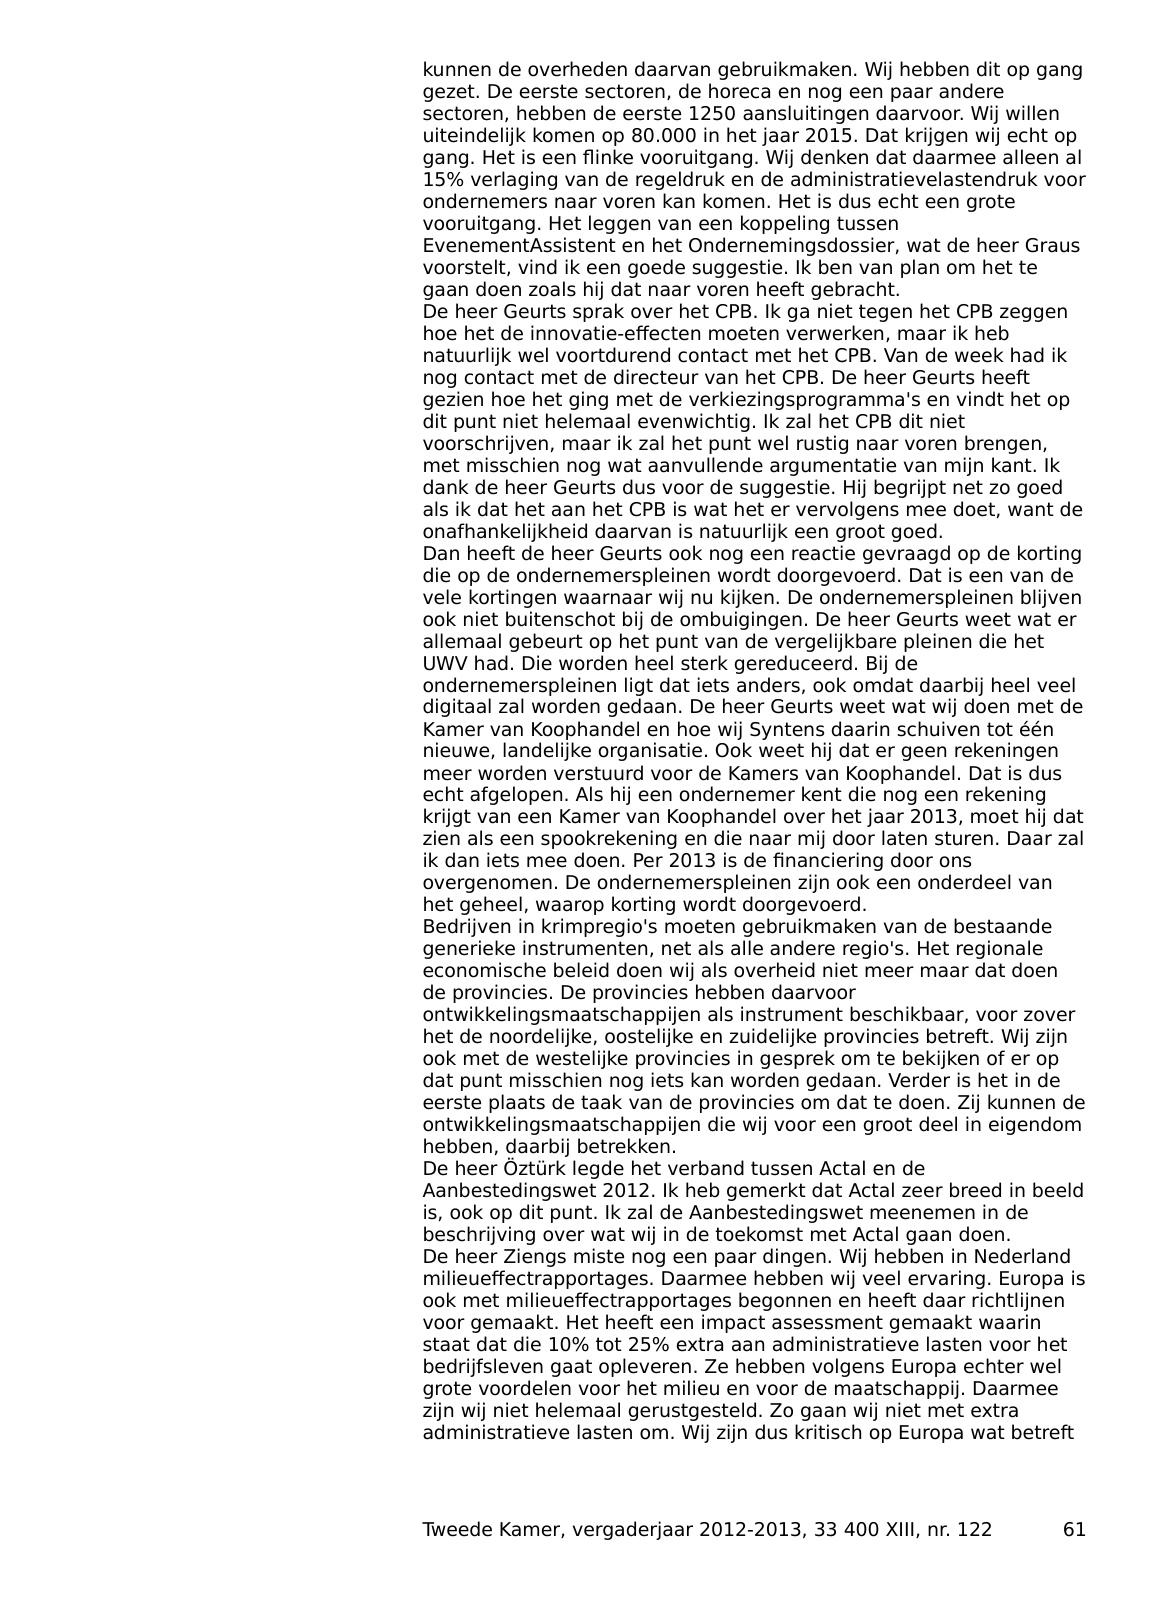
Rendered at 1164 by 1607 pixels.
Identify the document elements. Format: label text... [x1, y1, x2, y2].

text De heer Geurts sprak over het CPB. Ik ga niet tegen het CPB zeggen hoe het de innovatie-effecten moeten verwerken, maar ik heb natuurlijk wel voortdurend contact met het CPB. Van de week had ik nog contact met de directeur van het CPB. De heer Geurts heeft gezien hoe het ging met de verkiezingsprogramma's en vindt het op dit punt niet helemaal evenwichtig. Ik zal het CPB dit niet voorschrijven, maar ik zal het punt wel rustig naar voren brengen, met misschien nog wat aanvullende argumentatie van mijn kant. Ik dank de heer Geurts dus voor de suggestie. Hij begrijpt net zo goed als ik dat het aan het CPB is wat het er vervolgens mee doet, want de onafhankelijkheid daarvan is natuurlijk een groot goed. [422, 301, 1087, 543]
text Dan heeft de heer Geurts ook nog een reactie gevraagd op de korting die op de ondernemerspleinen wordt doorgevoerd. Dat is een van de vele kortingen waarnaar wij nu kijken. De ondernemerspleinen blijven ook niet buitenschot bij de ombuigingen. De heer Geurts weet wat er allemaal gebeurt op het punt van de vergelijkbare pleinen die het UWV had. Die worden heel sterk gereduceerd. Bij de ondernemerspleinen ligt dat iets anders, ook omdat daarbij heel veel digitaal zal worden gedaan. De heer Geurts weet wat wij doen met de Kamer van Koophandel en hoe wij Syntens daarin schuiven tot één nieuwe, landelijke organisatie. Ook weet hij dat er geen rekeningen meer worden verstuurd voor de Kamers van Koophandel. Dat is dus echt afgelopen. Als hij een ondernemer kent die nog een rekening krijgt van een Kamer van Koophandel over het jaar 2013, moet hij dat zien als een spookrekening en die naar mij door laten sturen. Daar zal ik dan iets mee doen. Per 2013 is de financiering door ons overgenomen. De ondernemerspleinen zijn ook een onderdeel van het geheel, waarop korting wordt doorgevoerd. [422, 543, 1087, 916]
text De heer Öztürk legde het verband tussen Actal en de Aanbestedingswet 2012. Ik heb gemerkt dat Actal zeer breed in beeld is, ook op dit punt. Ik zal de Aanbestedingswet meenemen in de beschrijving over wat wij in de toekomst met Actal gaan doen. [422, 1158, 1087, 1246]
text kunnen de overheden daarvan gebruikmaken. Wij hebben dit op gang gezet. De eerste sectoren, de horeca en nog een paar andere sectoren, hebben de eerste 1250 aansluitingen daarvoor. Wij willen uiteindelijk komen op 80.000 in het jaar 2015. Dat krijgen wij echt op gang. Het is een flinke vooruitgang. Wij denken dat daarmee alleen al 15% verlaging van de regeldruk en de administratievelastendruk voor ondernemers naar voren kan komen. Het is dus echt een grote vooruitgang. Het leggen van een koppeling tussen EvenementAssistent en het Ondernemingsdossier, wat de heer Graus voorstelt, vind ik een goede suggestie. Ik ben van plan om het te gaan doen zoals hij dat naar voren heeft gebracht. [422, 59, 1087, 301]
text De heer Ziengs miste nog een paar dingen. Wij hebben in Nederland milieueffectrapportages. Daarmee hebben wij veel ervaring. Europa is ook met milieueffectrapportages begonnen en heeft daar richtlijnen voor gemaakt. Het heeft een impact assessment gemaakt waarin staat dat die 10% tot 25% extra aan administratieve lasten voor het bedrijfsleven gaat opleveren. Ze hebben volgens Europa echter wel grote voordelen voor het milieu en voor de maatschappij. Daarmee zijn wij niet helemaal gerustgesteld. Zo gaan wij niet met extra administratieve lasten om. Wij zijn dus kritisch op Europa wat betreft [422, 1246, 1087, 1444]
text Bedrijven in krimpregio's moeten gebruikmaken van de bestaande generieke instrumenten, net als alle andere regio's. Het regionale economische beleid doen wij als overheid niet meer maar dat doen de provincies. De provincies hebben daarvoor ontwikkelingsmaatschappijen als instrument beschikbaar, voor zover het de noordelijke, oostelijke en zuidelijke provincies betreft. Wij zijn ook met de westelijke provincies in gesprek om te bekijken of er op dat punt misschien nog iets kan worden gedaan. Verder is het in de eerste plaats de taak van de provincies om dat te doen. Zij kunnen de ontwikkelingsmaatschappijen die wij voor een groot deel in eigendom hebben, daarbij betrekken. [422, 916, 1087, 1158]
